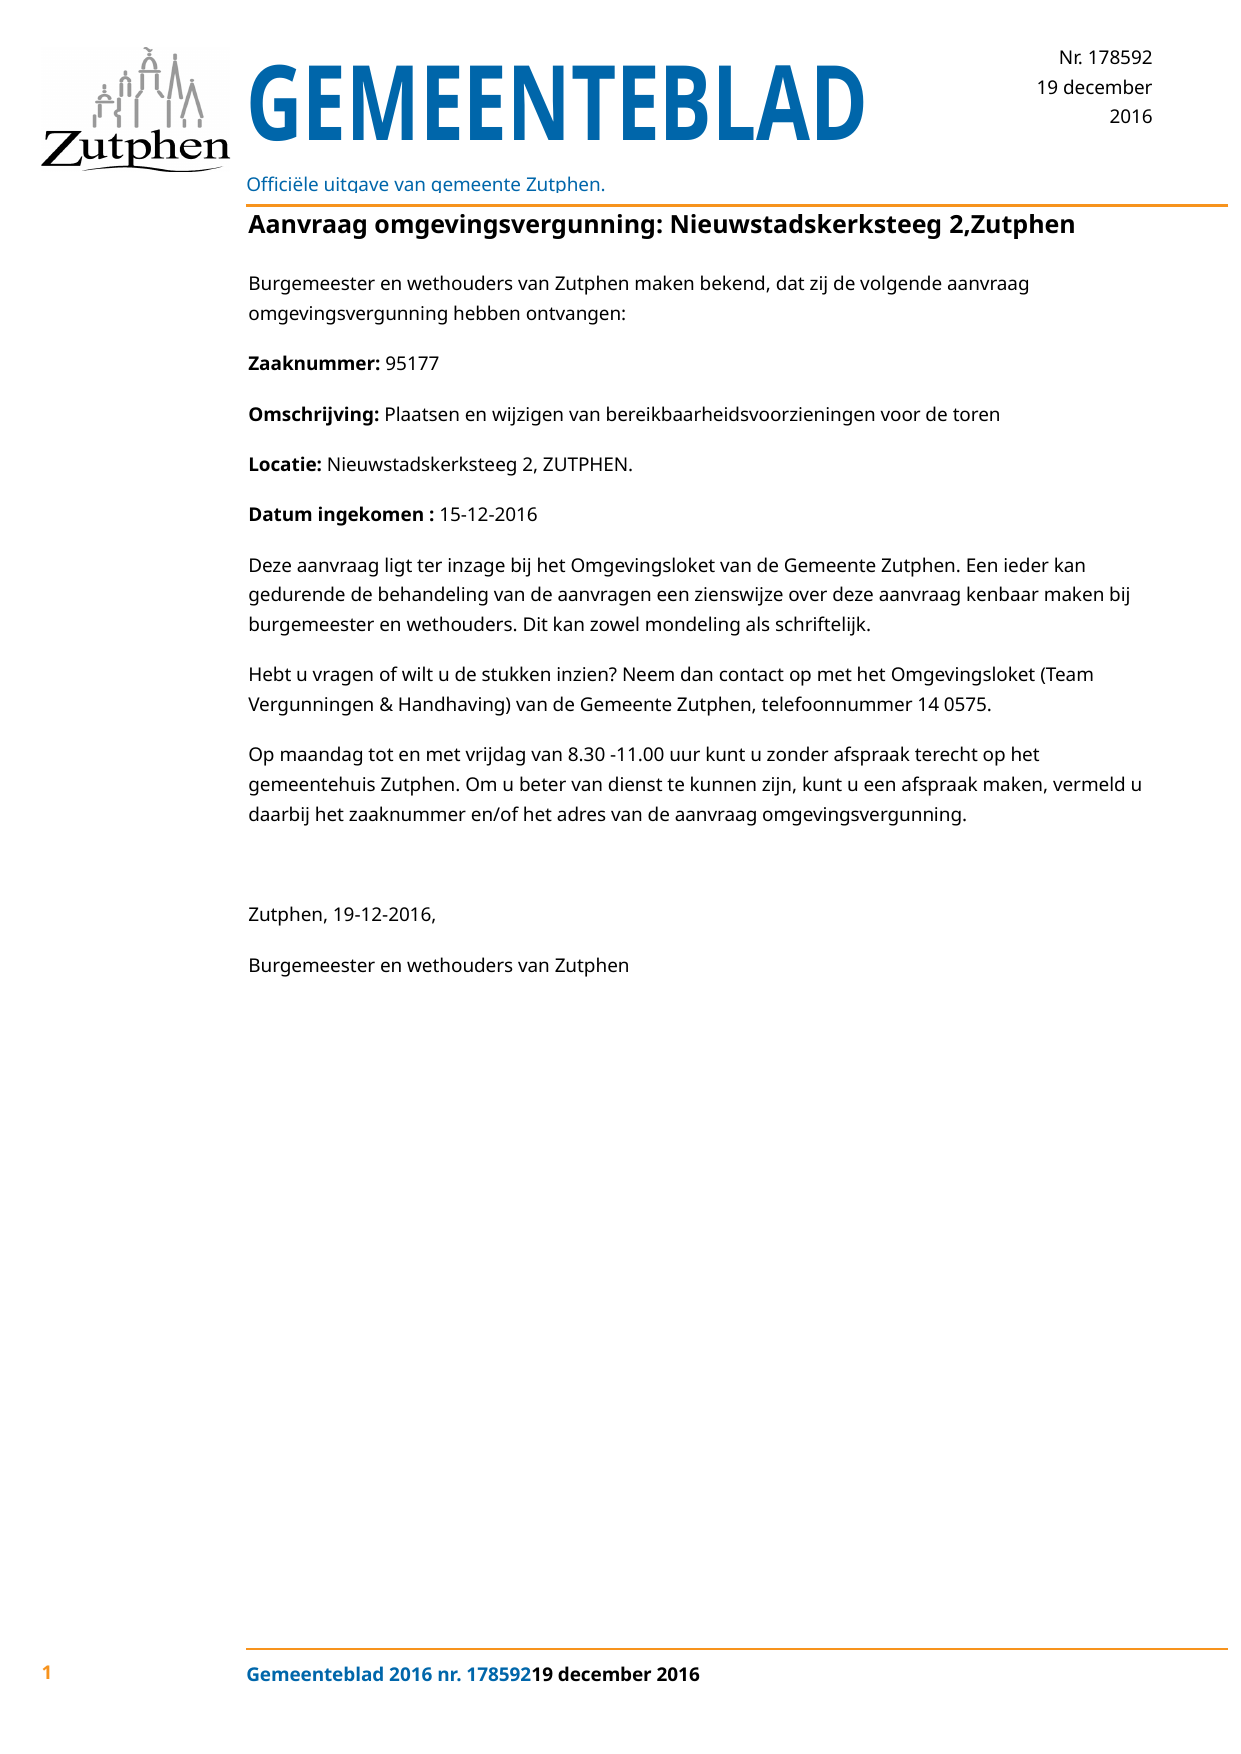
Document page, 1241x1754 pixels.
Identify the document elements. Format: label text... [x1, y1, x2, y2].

text Omschrijving: Plaatsen en wijzigen van bereikbaarheidsvoorzieningen voor de toren [248, 401, 1152, 426]
text Zaaknummer: 95177 [248, 350, 1152, 376]
picture [41, 47, 231, 172]
text Locatie: Nieuwstadskerksteeg 2, ZUTPHEN. [248, 451, 1152, 477]
text Burgemeester en wethouders van Zutphen [248, 952, 1152, 978]
text Burgemeester en wethouders van Zutphen maken bekend, dat zij de volgende aanvraag omgevingsvergunning hebben ontvangen: [248, 270, 1152, 326]
text Op maandag tot en met vrijdag van 8.30 -11.00 uur kunt u zonder afspraak terecht op het gemeentehuis Zutphen. Om u beter van dienst te kunnen zijn, kunt u een afspraak maken, vermeld u daarbij het zaaknummer en/of het adres van de aanvraag omgevingsvergunning. [248, 742, 1152, 826]
text Datum ingekomen : 15-12-2016 [248, 502, 1152, 527]
text Aanvraag omgevingsvergunning: Nieuwstadskerksteeg 2,Zutphen [248, 207, 1152, 241]
text Hebt u vragen of wilt u de stukken inzien? Neem dan contact op met het Omgevingsloket (Team Vergunningen & Handhaving) van de Gemeente Zutphen, telefoonnummer 14 0575. [248, 662, 1152, 717]
text Zutphen, 19-12-2016, [248, 902, 1152, 927]
text Deze aanvraag ligt ter inzage bij het Omgevingsloket van de Gemeente Zutphen. Een ieder kan gedurende de behandeling van de aanvragen een zienswijze over deze aanvraag kenbaar maken bij burgemeester en wethouders. Dit kan zowel mondeling als schriftelijk. [248, 552, 1152, 637]
